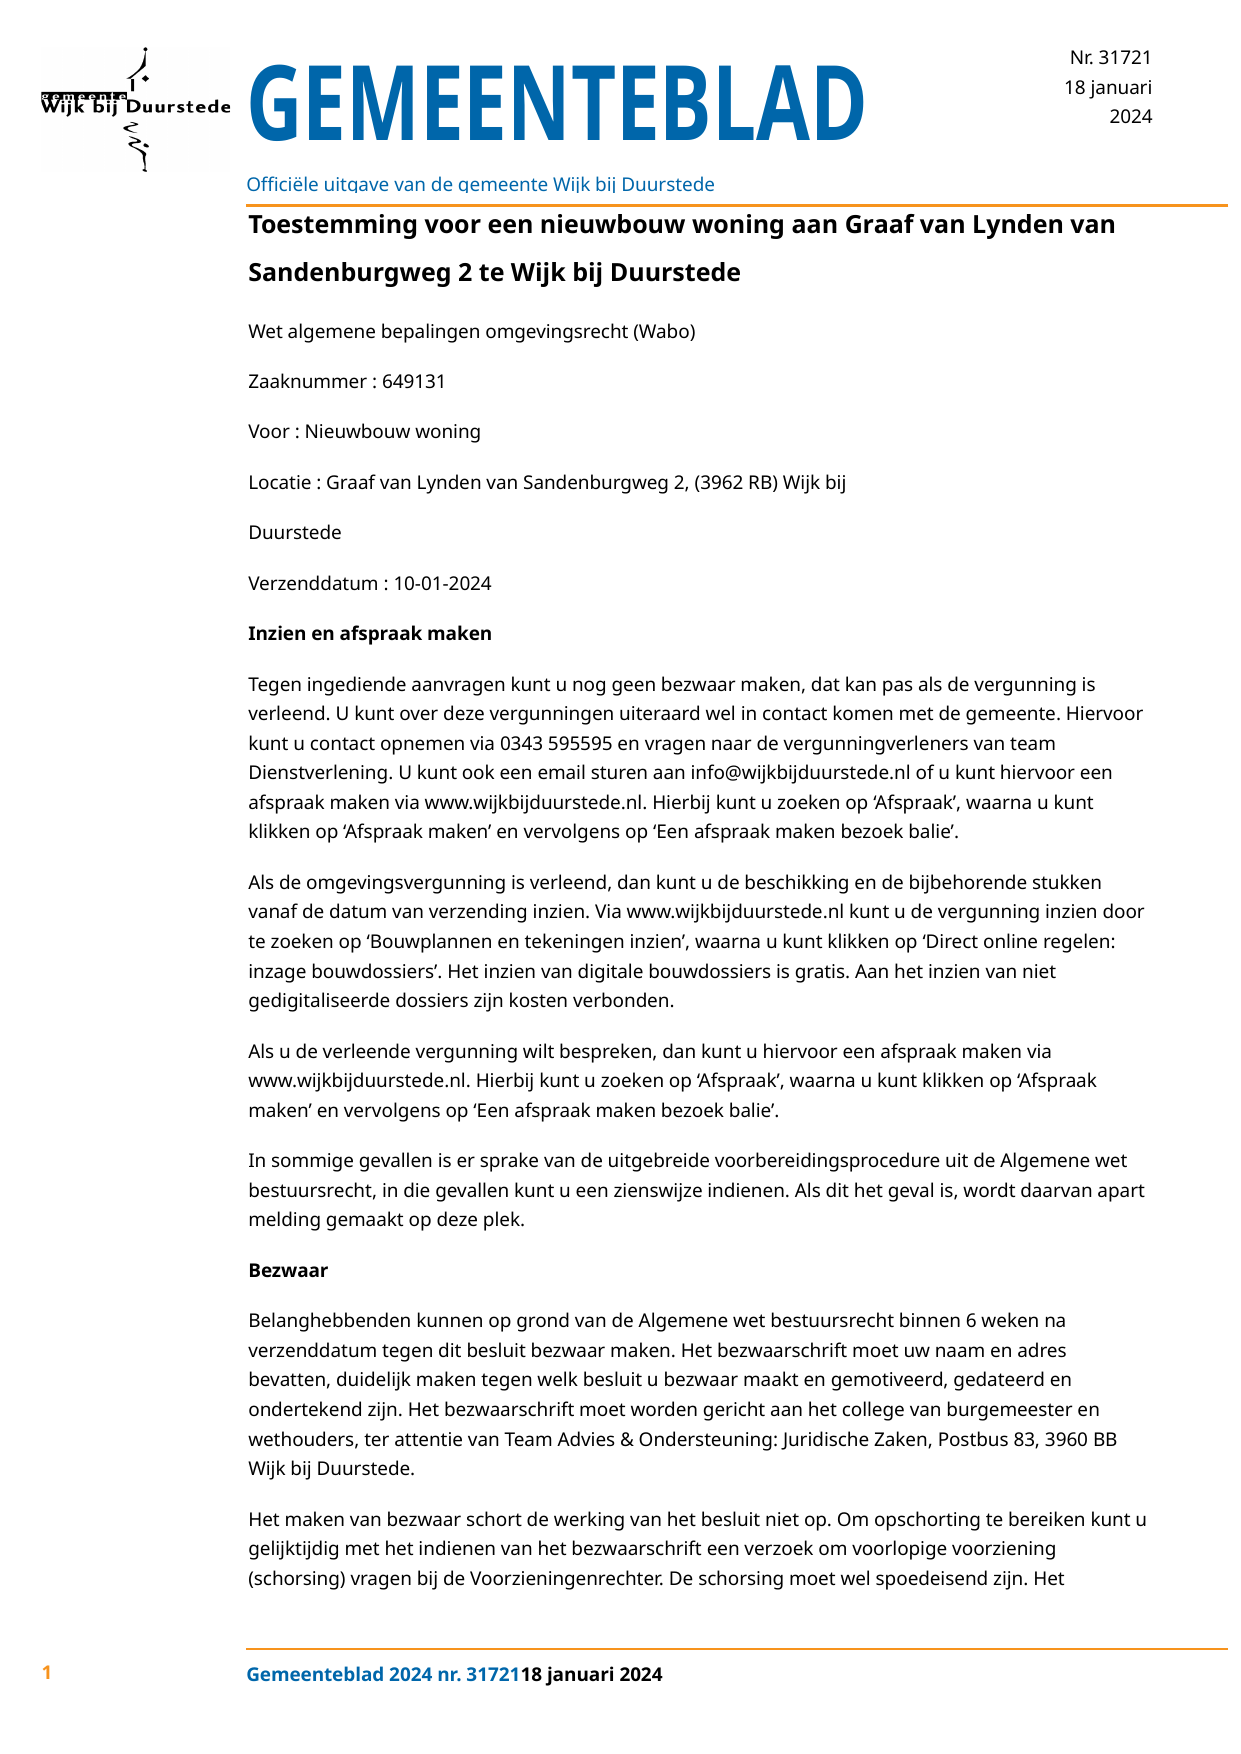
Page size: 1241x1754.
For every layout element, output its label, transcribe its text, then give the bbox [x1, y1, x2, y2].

text Inzien en afspraak maken [248, 620, 1152, 646]
text Verzenddatum : 10-01-2024 [248, 570, 1152, 596]
text Tegen ingediende aanvragen kunt u nog geen bezwaar maken, dat kan pas als de vergunning is verleend. U kunt over deze vergunningen uiteraard wel in contact komen met de gemeente. Hiervoor kunt u contact opnemen via 0343 595595 en vragen naar de vergunningverleners van team Dienstverlening. U kunt ook een email sturen aan info@wijkbijduurstede.nl of u kunt hiervoor een afspraak maken via www.wijkbijduurstede.nl. Hierbij kunt u zoeken op ‘Afspraak’, waarna u kunt klikken op ‘Afspraak maken’ en vervolgens op ‘Een afspraak maken bezoek balie’. [248, 671, 1152, 844]
text Belanghebbenden kunnen op grond van de Algemene wet bestuursrecht binnen 6 weken na verzenddatum tegen dit besluit bezwaar maken. Het bezwaarschrift moet uw naam en adres bevatten, duidelijk maken tegen welk besluit u bezwaar maakt en gemotiveerd, gedateerd en ondertekend zijn. Het bezwaarschrift moet worden gericht aan het college van burgemeester en wethouders, ter attentie van Team Advies & Ondersteuning: Juridische Zaken, Postbus 83, 3960 BB Wijk bij Duurstede. [248, 1307, 1152, 1481]
text Als de omgevingsvergunning is verleend, dan kunt u de beschikking en de bijbehorende stukken vanaf de datum van verzending inzien. Via www.wijkbijduurstede.nl kunt u de vergunning inzien door te zoeken op ‘Bouwplannen en tekeningen inzien’, waarna u kunt klikken op ‘Direct online regelen: inzage bouwdossiers’. Het inzien van digitale bouwdossiers is gratis. Aan het inzien van niet gedigitaliseerde dossiers zijn kosten verbonden. [248, 869, 1152, 1013]
text Voor : Nieuwbouw woning [248, 419, 1152, 444]
text Als u de verleende vergunning wilt bespreken, dan kunt u hiervoor een afspraak maken via www.wijkbijduurstede.nl. Hierbij kunt u zoeken op ‘Afspraak’, waarna u kunt klikken op ‘Afspraak maken’ en vervolgens op ‘Een afspraak maken bezoek balie’. [248, 1038, 1152, 1123]
text Locatie : Graaf van Lynden van Sandenburgweg 2, (3962 RB) Wijk bij [248, 469, 1152, 495]
text Bezwaar [248, 1257, 1152, 1283]
text Wet algemene bepalingen omgevingsrecht (Wabo) [248, 318, 1152, 344]
text Het maken van bezwaar schort de werking van het besluit niet op. Om opschorting te bereiken kunt u gelijktijdig met het indienen van het bezwaarschrift een verzoek om voorlopige voorziening (schorsing) vragen bij de Voorzieningenrechter. De schorsing moet wel spoedeisend zijn. Het [248, 1506, 1152, 1591]
text Toestemming voor een nieuwbouw woning aan Graaf van Lynden van Sandenburgweg 2 te Wijk bij Duurstede [248, 207, 1152, 288]
text Duurstede [248, 519, 1152, 545]
picture [41, 47, 231, 172]
text Zaaknummer : 649131 [248, 368, 1152, 394]
text In sommige gevallen is er sprake van de uitgebreide voorbereidingsprocedure uit de Algemene wet bestuursrecht, in die gevallen kunt u een zienswijze indienen. Als dit het geval is, wordt daarvan apart melding gemaakt op deze plek. [248, 1147, 1152, 1232]
